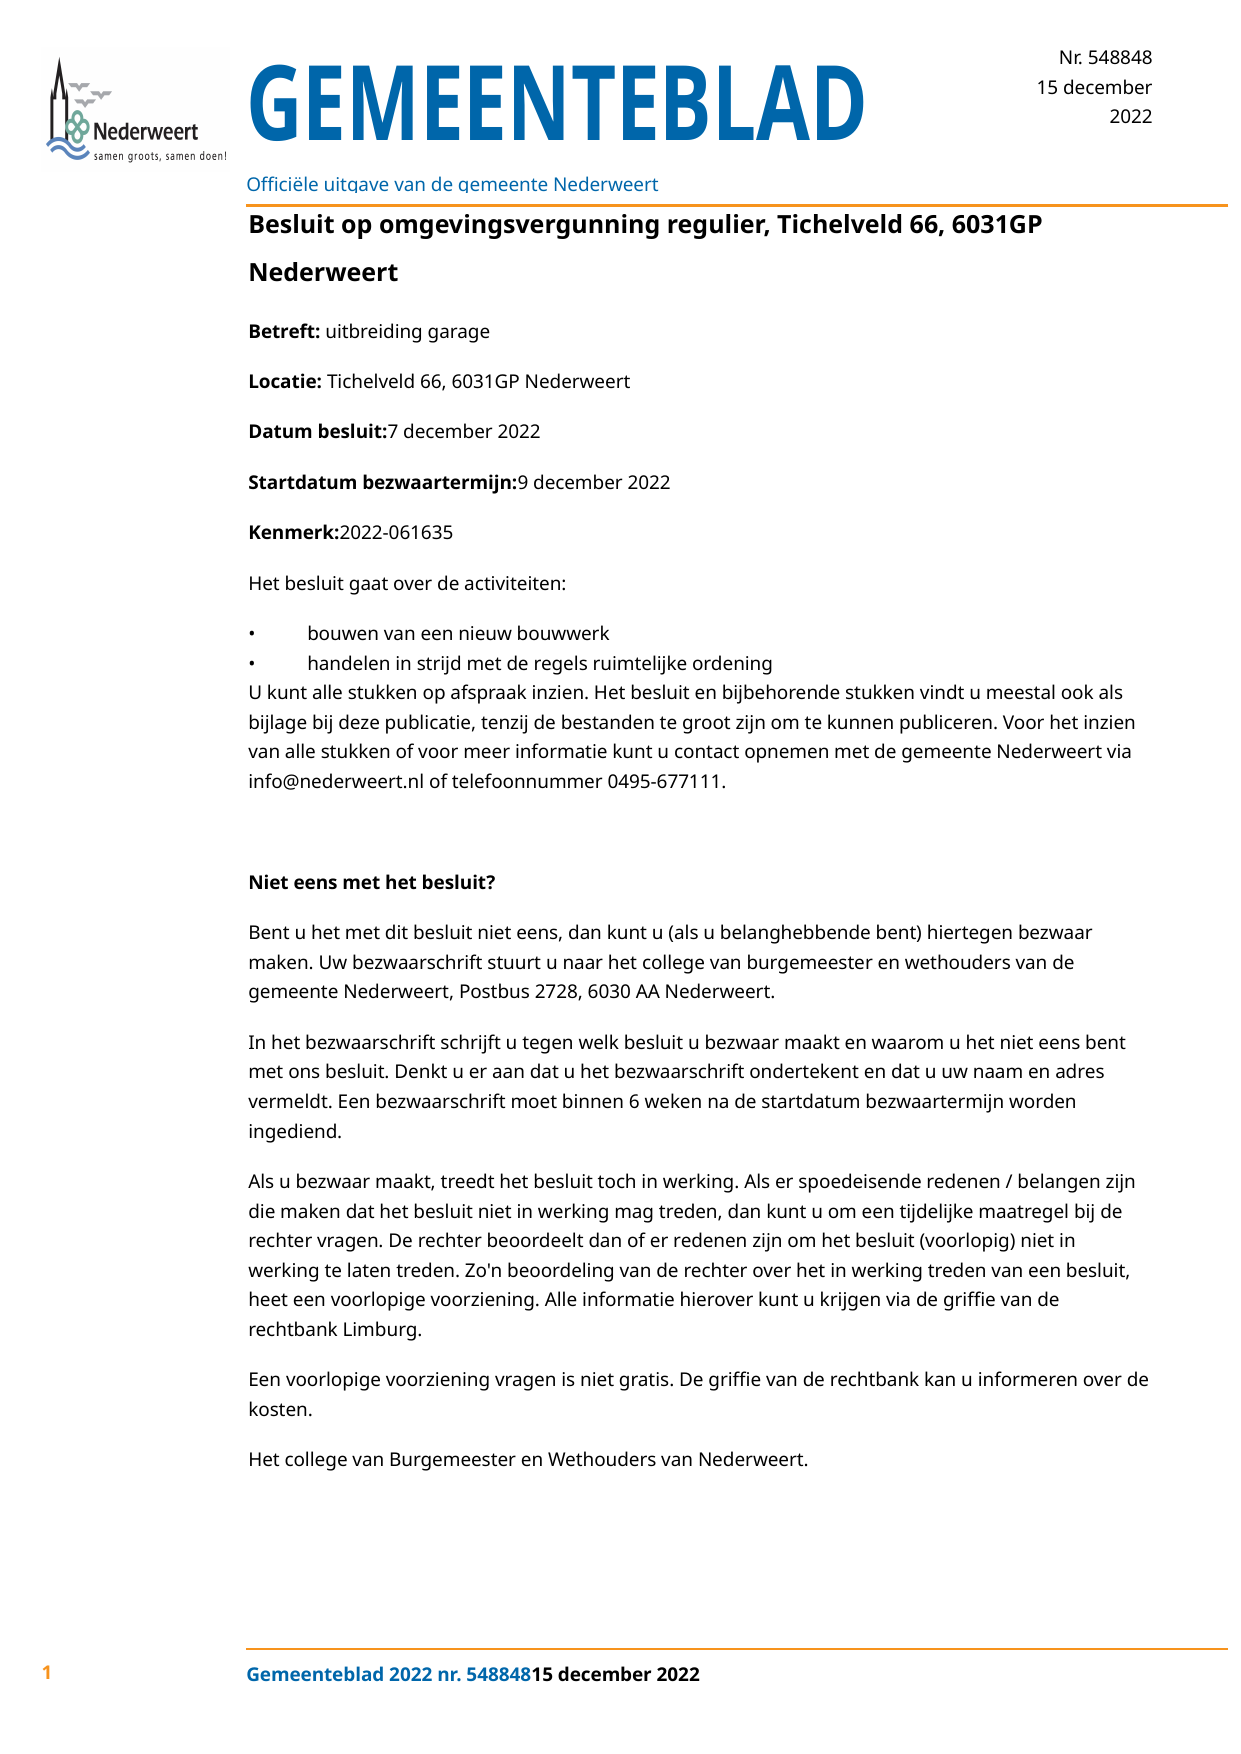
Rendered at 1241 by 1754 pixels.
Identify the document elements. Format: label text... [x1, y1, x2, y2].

text Als u bezwaar maakt, treedt het besluit toch in werking. Als er spoedeisende redenen / belangen zijn die maken dat het besluit niet in werking mag treden, dan kunt u om een tijdelijke maatregel bij de rechter vragen. De rechter beoordeelt dan of er redenen zijn om het besluit (voorlopig) niet in werking te laten treden. Zo'n beoordeling van de rechter over het in werking treden van een besluit, heet een voorlopige voorziening. Alle informatie hierover kunt u krijgen via de griffie van de rechtbank Limburg. [248, 1168, 1152, 1342]
text Betreft: uitbreiding garage [248, 318, 1152, 344]
text Het besluit gaat over de activiteiten: [248, 570, 1152, 596]
list bouwen van een nieuw bouwwerk [248, 620, 1152, 646]
text Bent u het met dit besluit niet eens, dan kunt u (als u belanghebbende bent) hiertegen bezwaar maken. Uw bezwaarschrift stuurt u naar het college van burgemeester en wethouders van de gemeente Nederweert, Postbus 2728, 6030 AA Nederweert. [248, 919, 1152, 1004]
text Datum besluit:7 december 2022 [248, 419, 1152, 444]
text U kunt alle stukken op afspraak inzien. Het besluit en bijbehorende stukken vindt u meestal ook als bijlage bij deze publicatie, tenzij de bestanden te groot zijn om te kunnen publiceren. Voor het inzien van alle stukken of voor meer informatie kunt u contact opnemen met de gemeente Nederweert via info@nederweert.nl of telefoonnummer 0495-677111. [248, 679, 1152, 794]
text In het bezwaarschrift schrijft u tegen welk besluit u bezwaar maakt en waarom u het niet eens bent met ons besluit. Denkt u er aan dat u het bezwaarschrift ondertekent en dat u uw naam en adres vermeldt. Een bezwaarschrift moet binnen 6 weken na de startdatum bezwaartermijn worden ingediend. [248, 1029, 1152, 1144]
text Kenmerk:2022-061635 [248, 519, 1152, 545]
picture [41, 47, 231, 172]
text Startdatum bezwaartermijn:9 december 2022 [248, 469, 1152, 495]
text Niet eens met het besluit? [248, 869, 1152, 895]
text Locatie: Tichelveld 66, 6031GP Nederweert [248, 368, 1152, 394]
text Het college van Burgemeester en Wethouders van Nederweert. [248, 1447, 1152, 1472]
text Besluit op omgevingsvergunning regulier, Tichelveld 66, 6031GP Nederweert [248, 207, 1152, 288]
list handelen in strijd met de regels ruimtelijke ordening [248, 650, 1152, 676]
text Een voorlopige voorziening vragen is niet gratis. De griffie van de rechtbank kan u informeren over de kosten. [248, 1367, 1152, 1422]
